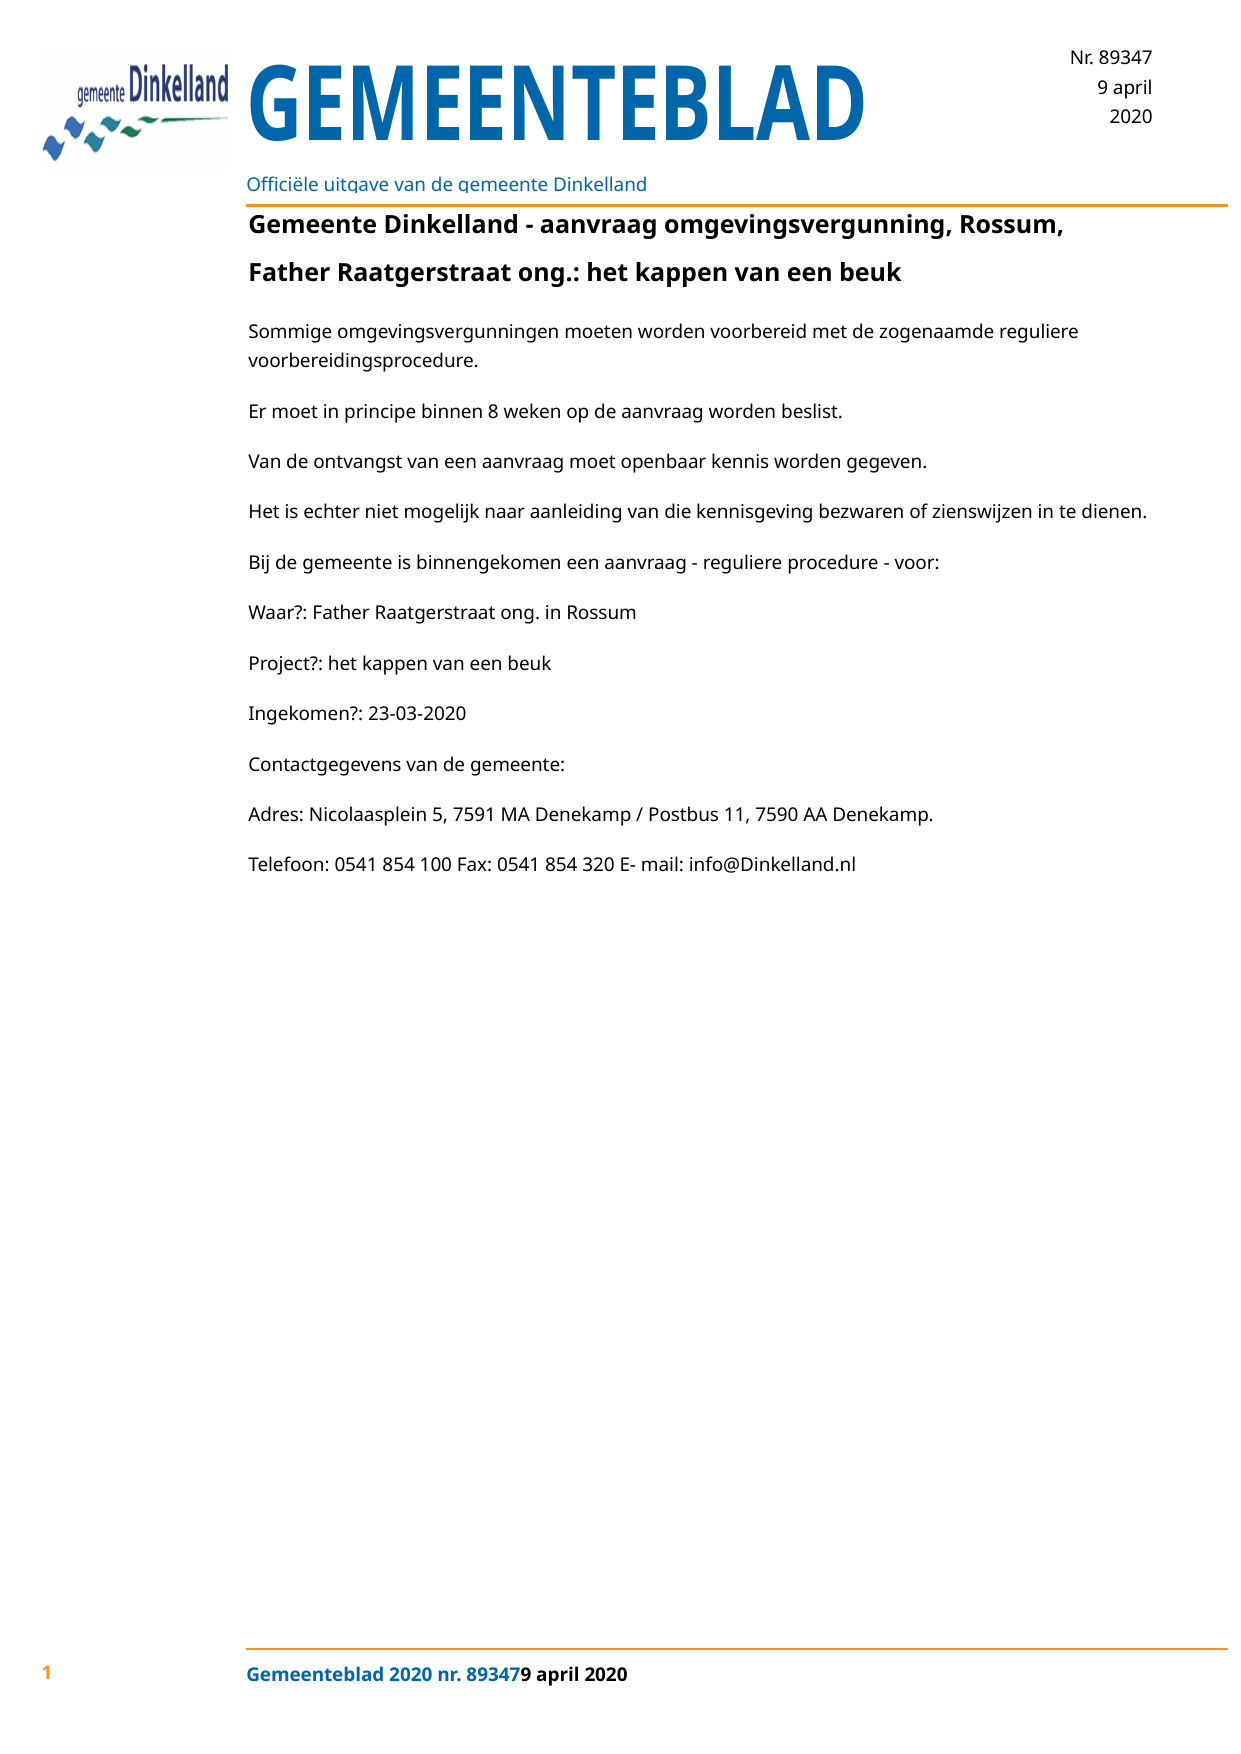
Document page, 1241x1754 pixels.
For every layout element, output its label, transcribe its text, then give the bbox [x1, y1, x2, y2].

text Bij de gemeente is binnengekomen een aanvraag - reguliere procedure - voor: [248, 549, 1152, 575]
text Project?: het kappen van een beuk [248, 650, 1152, 676]
text Ingekomen?: 23-03-2020 [248, 700, 1152, 726]
text Gemeente Dinkelland - aanvraag omgevingsvergunning, Rossum, Father Raatgerstraat ong.: het kappen van een beuk [248, 207, 1152, 288]
text Er moet in principe binnen 8 weken op de aanvraag worden beslist. [248, 398, 1152, 424]
text Adres: Nicolaasplein 5, 7591 MA Denekamp / Postbus 11, 7590 AA Denekamp. [248, 801, 1152, 827]
text Waar?: Father Raatgerstraat ong. in Rossum [248, 599, 1152, 625]
text Contactgegevens van de gemeente: [248, 751, 1152, 777]
text Telefoon: 0541 854 100 Fax: 0541 854 320 E- mail: info@Dinkelland.nl [248, 852, 1152, 877]
text Sommige omgevingsvergunningen moeten worden voorbereid met de zogenaamde reguliere voorbereidingsprocedure. [248, 318, 1152, 373]
picture [41, 47, 231, 172]
text Het is echter niet mogelijk naar aanleiding van die kennisgeving bezwaren of zienswijzen in te dienen. [248, 499, 1152, 524]
text Van de ontvangst van een aanvraag moet openbaar kennis worden gegeven. [248, 448, 1152, 474]
